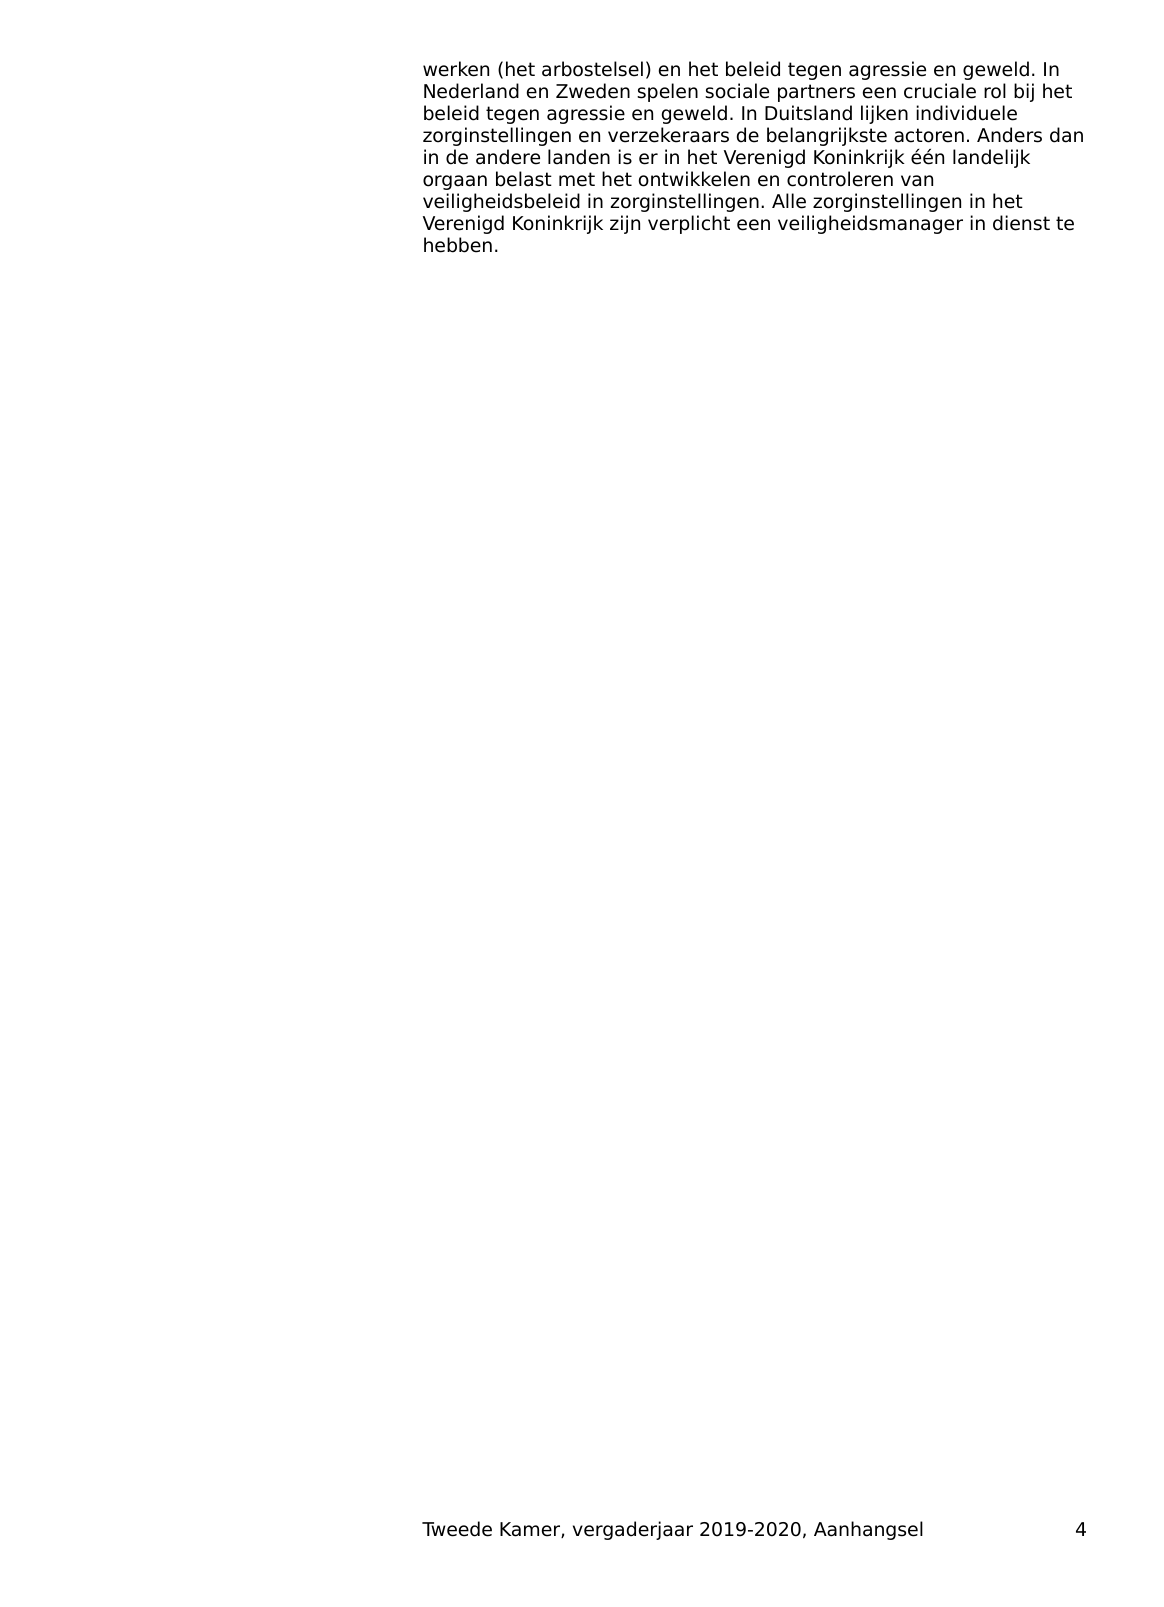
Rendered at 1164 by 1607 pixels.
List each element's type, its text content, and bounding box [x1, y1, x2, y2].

text werken (het arbostelsel) en het beleid tegen agressie en geweld. In Nederland en Zweden spelen sociale partners een cruciale rol bij het beleid tegen agressie en geweld. In Duitsland lijken individuele zorginstellingen en verzekeraars de belangrijkste actoren. Anders dan in de andere landen is er in het Verenigd Koninkrijk één landelijk orgaan belast met het ontwikkelen en controleren van veiligheidsbeleid in zorginstellingen. Alle zorginstellingen in het Verenigd Koninkrijk zijn verplicht een veiligheidsmanager in dienst te hebben. [422, 59, 1087, 257]
